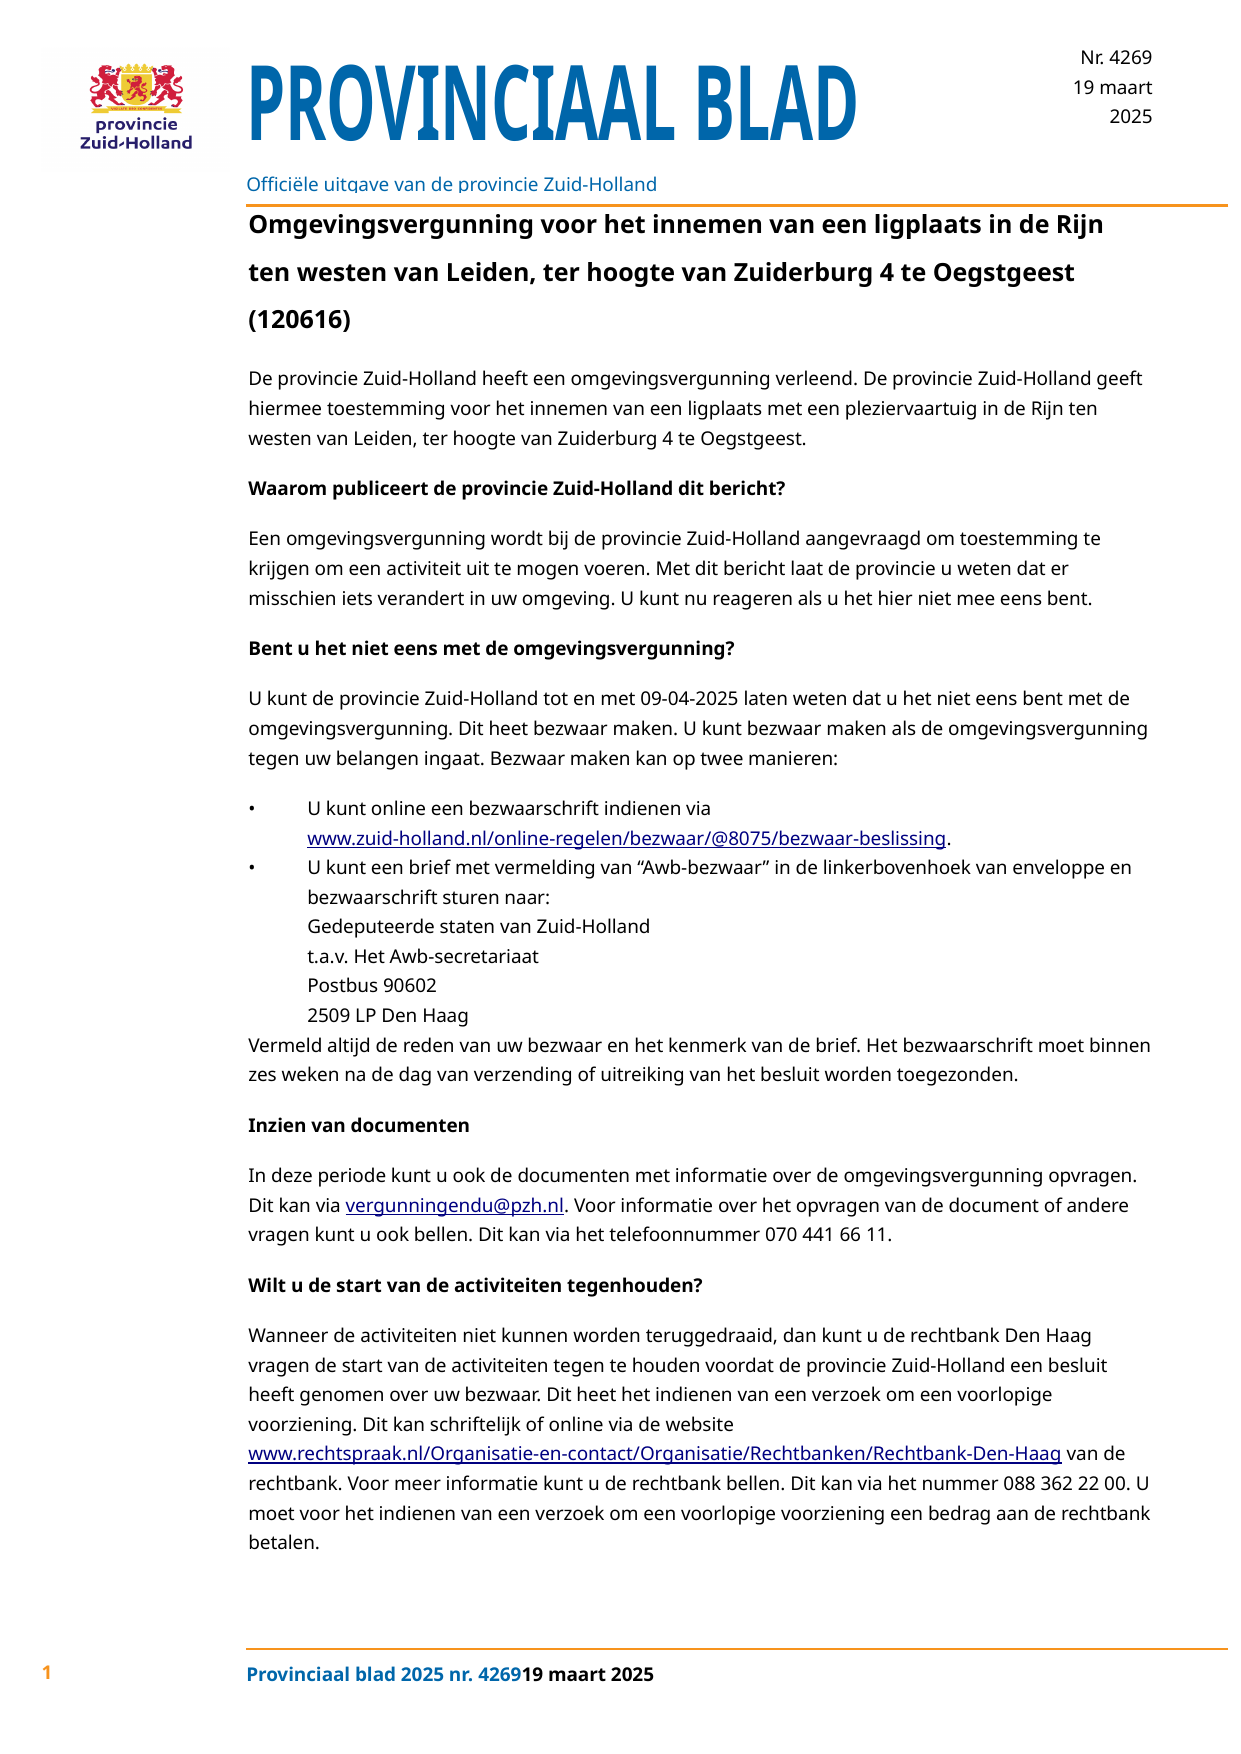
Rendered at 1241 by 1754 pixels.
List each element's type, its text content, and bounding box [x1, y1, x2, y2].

text Een omgevingsvergunning wordt bij de provincie Zuid-Holland aangevraagd om toestemming te krijgen om een activiteit uit te mogen voeren. Met dit bericht laat de provincie u weten dat er misschien iets verandert in uw omgeving. U kunt nu reageren als u het hier niet mee eens bent. [248, 526, 1152, 610]
text Vermeld altijd de reden van uw bezwaar en het kenmerk van de brief. Het bezwaarschrift moet binnen zes weken na de dag van verzending of uitreiking van het besluit worden toegezonden. [248, 1032, 1152, 1087]
text Wilt u de start van de activiteiten tegenhouden? [248, 1272, 1152, 1297]
list t.a.v. Het Awb-secretariaat [248, 943, 1152, 969]
text Omgevingsvergunning voor het innemen van een ligplaats in de Rijn ten westen van Leiden, ter hoogte van Zuiderburg 4 te Oegstgeest (120616) [248, 207, 1152, 336]
list 2509 LP Den Haag [248, 1002, 1152, 1028]
text In deze periode kunt u ook de documenten met informatie over de omgevingsvergunning opvragen. Dit kan via vergunningendu@pzh.nl. Voor informatie over het opvragen van de document of andere vragen kunt u ook bellen. Dit kan via het telefoonnummer 070 441 66 11. [248, 1162, 1152, 1247]
picture [41, 47, 231, 172]
text Wanneer de activiteiten niet kunnen worden teruggedraaid, dan kunt u de rechtbank Den Haag vragen de start van de activiteiten tegen te houden voordat de provincie Zuid-Holland een besluit heeft genomen over uw bezwaar. Dit heet het indienen van een verzoek om een voorlopige voorziening. Dit kan schriftelijk of online via de website www.rechtspraak.nl/Organisatie-en-contact/Organisatie/Rechtbanken/Rechtbank-Den-Haag van de rechtbank. Voor meer informatie kunt u de rechtbank bellen. Dit kan via het nummer 088 362 22 00. U moet voor het indienen van een verzoek om een voorlopige voorziening een bedrag aan de rechtbank betalen. [248, 1322, 1152, 1555]
list U kunt online een bezwaarschrift indienen via www.zuid-holland.nl/online-regelen/bezwaar/@8075/bezwaar-beslissing. [248, 795, 1152, 850]
text U kunt de provincie Zuid-Holland tot en met 09-04-2025 laten weten dat u het niet eens bent met de omgevingsvergunning. Dit heet bezwaar maken. U kunt bezwaar maken als de omgevingsvergunning tegen uw belangen ingaat. Bezwaar maken kan op twee manieren: [248, 686, 1152, 770]
list U kunt een brief met vermelding van “Awb-bezwaar” in de linkerbovenhoek van enveloppe en bezwaarschrift sturen naar: [248, 854, 1152, 909]
text Waarom publiceert de provincie Zuid-Holland dit bericht? [248, 475, 1152, 501]
text Inzien van documenten [248, 1112, 1152, 1137]
list Gedeputeerde staten van Zuid-Holland [248, 913, 1152, 939]
text De provincie Zuid-Holland heeft een omgevingsvergunning verleend. De provincie Zuid-Holland geeft hiermee toestemming voor het innemen van een ligplaats met een pleziervaartuig in de Rijn ten westen van Leiden, ter hoogte van Zuiderburg 4 te Oegstgeest. [248, 366, 1152, 450]
text Bent u het niet eens met de omgevingsvergunning? [248, 635, 1152, 661]
list Postbus 90602 [248, 973, 1152, 998]
